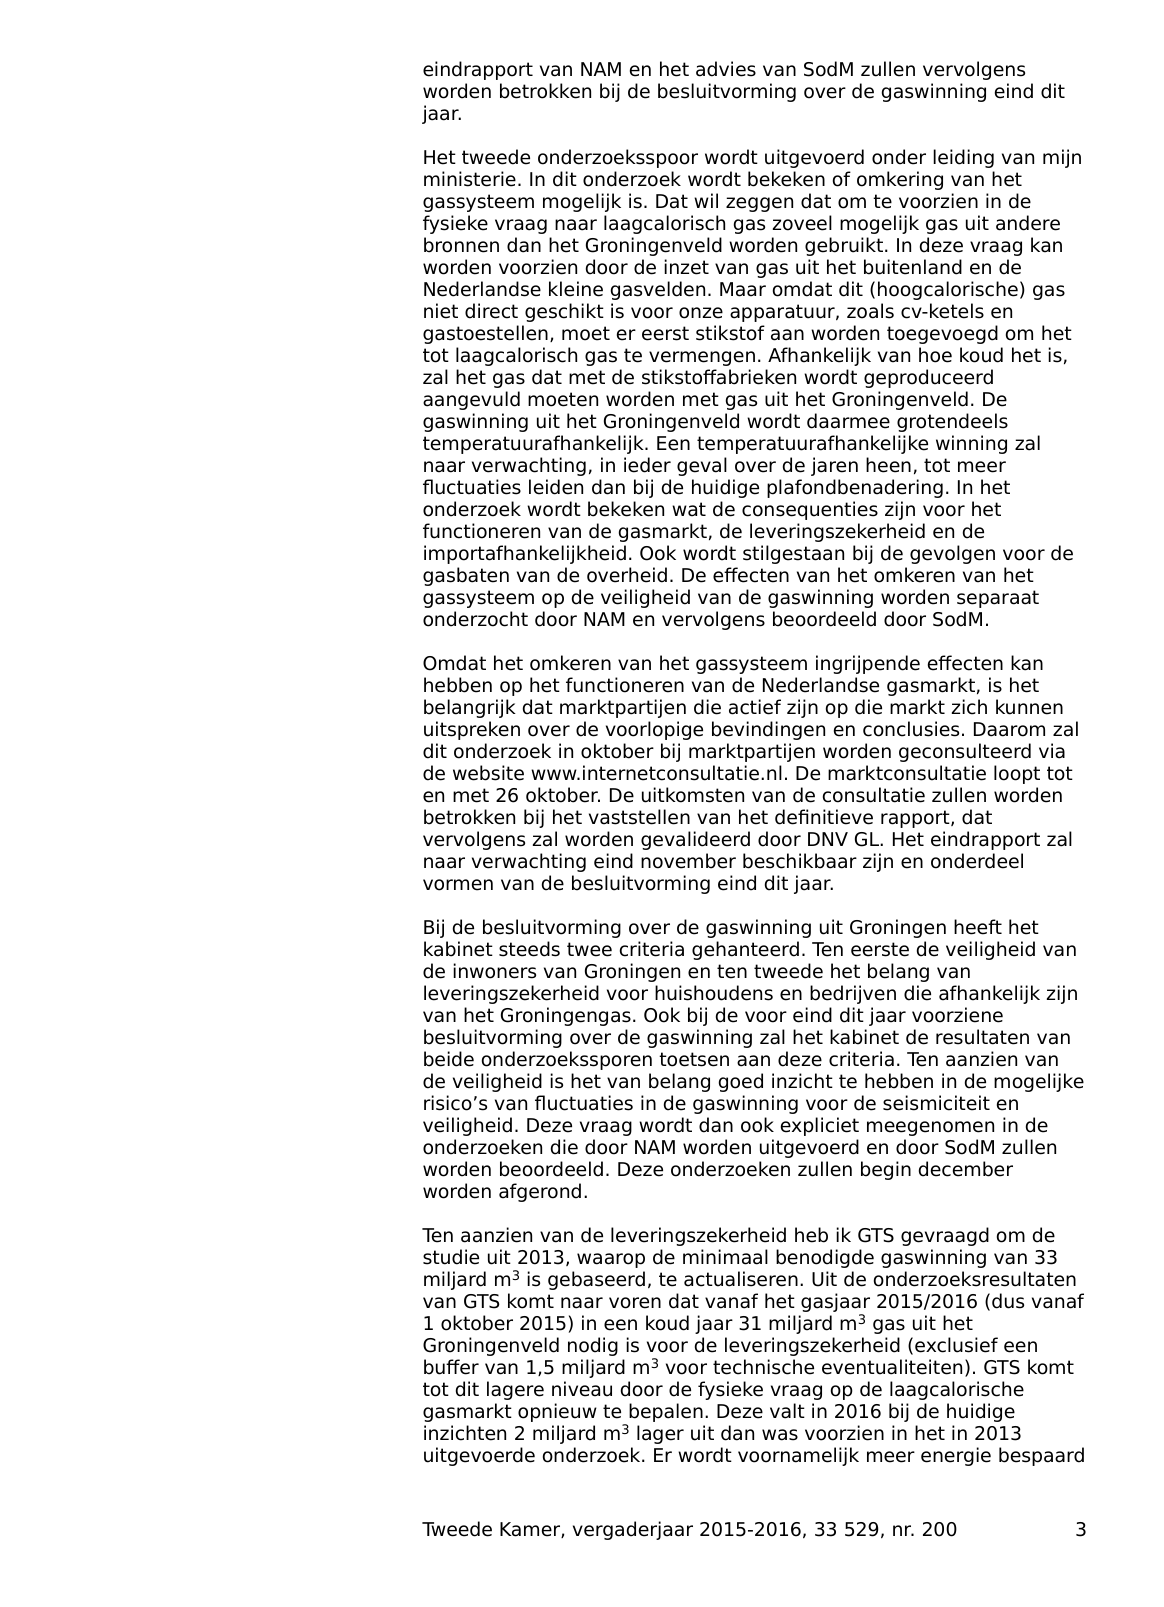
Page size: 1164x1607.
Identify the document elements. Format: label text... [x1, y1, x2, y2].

text eindrapport van NAM en het advies van SodM zullen vervolgens worden betrokken bij de besluitvorming over de gaswinning eind dit jaar. [422, 59, 1087, 125]
text Ten aanzien van de leveringszekerheid heb ik GTS gevraagd om de studie uit 2013, waarop de minimaal benodigde gaswinning van 33 miljard m3 is gebaseerd, te actualiseren. Uit de onderzoeksresultaten van GTS komt naar voren dat vanaf het gasjaar 2015/2016 (dus vanaf 1 oktober 2015) in een koud jaar 31 miljard m3 gas uit het Groningenveld nodig is voor de leveringszekerheid (exclusief een buffer van 1,5 miljard m3 voor technische eventualiteiten). GTS komt tot dit lagere niveau door de fysieke vraag op de laagcalorische gasmarkt opnieuw te bepalen. Deze valt in 2016 bij de huidige inzichten 2 miljard m3 lager uit dan was voorzien in het in 2013 uitgevoerde onderzoek. Er wordt voornamelijk meer energie bespaard [422, 1225, 1087, 1467]
text Omdat het omkeren van het gassysteem ingrijpende effecten kan hebben op het functioneren van de Nederlandse gasmarkt, is het belangrijk dat marktpartijen die actief zijn op die markt zich kunnen uitspreken over de voorlopige bevindingen en conclusies. Daarom zal dit onderzoek in oktober bij marktpartijen worden geconsulteerd via de website www.internetconsultatie.nl. De marktconsultatie loopt tot en met 26 oktober. De uitkomsten van de consultatie zullen worden betrokken bij het vaststellen van het definitieve rapport, dat vervolgens zal worden gevalideerd door DNV GL. Het eindrapport zal naar verwachting eind november beschikbaar zijn en onderdeel vormen van de besluitvorming eind dit jaar. [422, 653, 1087, 895]
text Bij de besluitvorming over de gaswinning uit Groningen heeft het kabinet steeds twee criteria gehanteerd. Ten eerste de veiligheid van de inwoners van Groningen en ten tweede het belang van leveringszekerheid voor huishoudens en bedrijven die afhankelijk zijn van het Groningengas. Ook bij de voor eind dit jaar voorziene besluitvorming over de gaswinning zal het kabinet de resultaten van beide onderzoekssporen toetsen aan deze criteria. Ten aanzien van de veiligheid is het van belang goed inzicht te hebben in de mogelijke risico’s van fluctuaties in de gaswinning voor de seismiciteit en veiligheid. Deze vraag wordt dan ook expliciet meegenomen in de onderzoeken die door NAM worden uitgevoerd en door SodM zullen worden beoordeeld. Deze onderzoeken zullen begin december worden afgerond. [422, 917, 1087, 1203]
text Het tweede onderzoeksspoor wordt uitgevoerd onder leiding van mijn ministerie. In dit onderzoek wordt bekeken of omkering van het gassysteem mogelijk is. Dat wil zeggen dat om te voorzien in de fysieke vraag naar laagcalorisch gas zoveel mogelijk gas uit andere bronnen dan het Groningenveld worden gebruikt. In deze vraag kan worden voorzien door de inzet van gas uit het buitenland en de Nederlandse kleine gasvelden. Maar omdat dit (hoogcalorische) gas niet direct geschikt is voor onze apparatuur, zoals cv-ketels en gastoestellen, moet er eerst stikstof aan worden toegevoegd om het tot laagcalorisch gas te vermengen. Afhankelijk van hoe koud het is, zal het gas dat met de stikstoffabrieken wordt geproduceerd aangevuld moeten worden met gas uit het Groningenveld. De gaswinning uit het Groningenveld wordt daarmee grotendeels temperatuurafhankelijk. Een temperatuurafhankelijke winning zal naar verwachting, in ieder geval over de jaren heen, tot meer fluctuaties leiden dan bij de huidige plafondbenadering. In het onderzoek wordt bekeken wat de consequenties zijn voor het functioneren van de gasmarkt, de leveringszekerheid en de importafhankelijkheid. Ook wordt stilgestaan bij de gevolgen voor de gasbaten van de overheid. De effecten van het omkeren van het gassysteem op de veiligheid van de gaswinning worden separaat onderzocht door NAM en vervolgens beoordeeld door SodM. [422, 147, 1087, 631]
